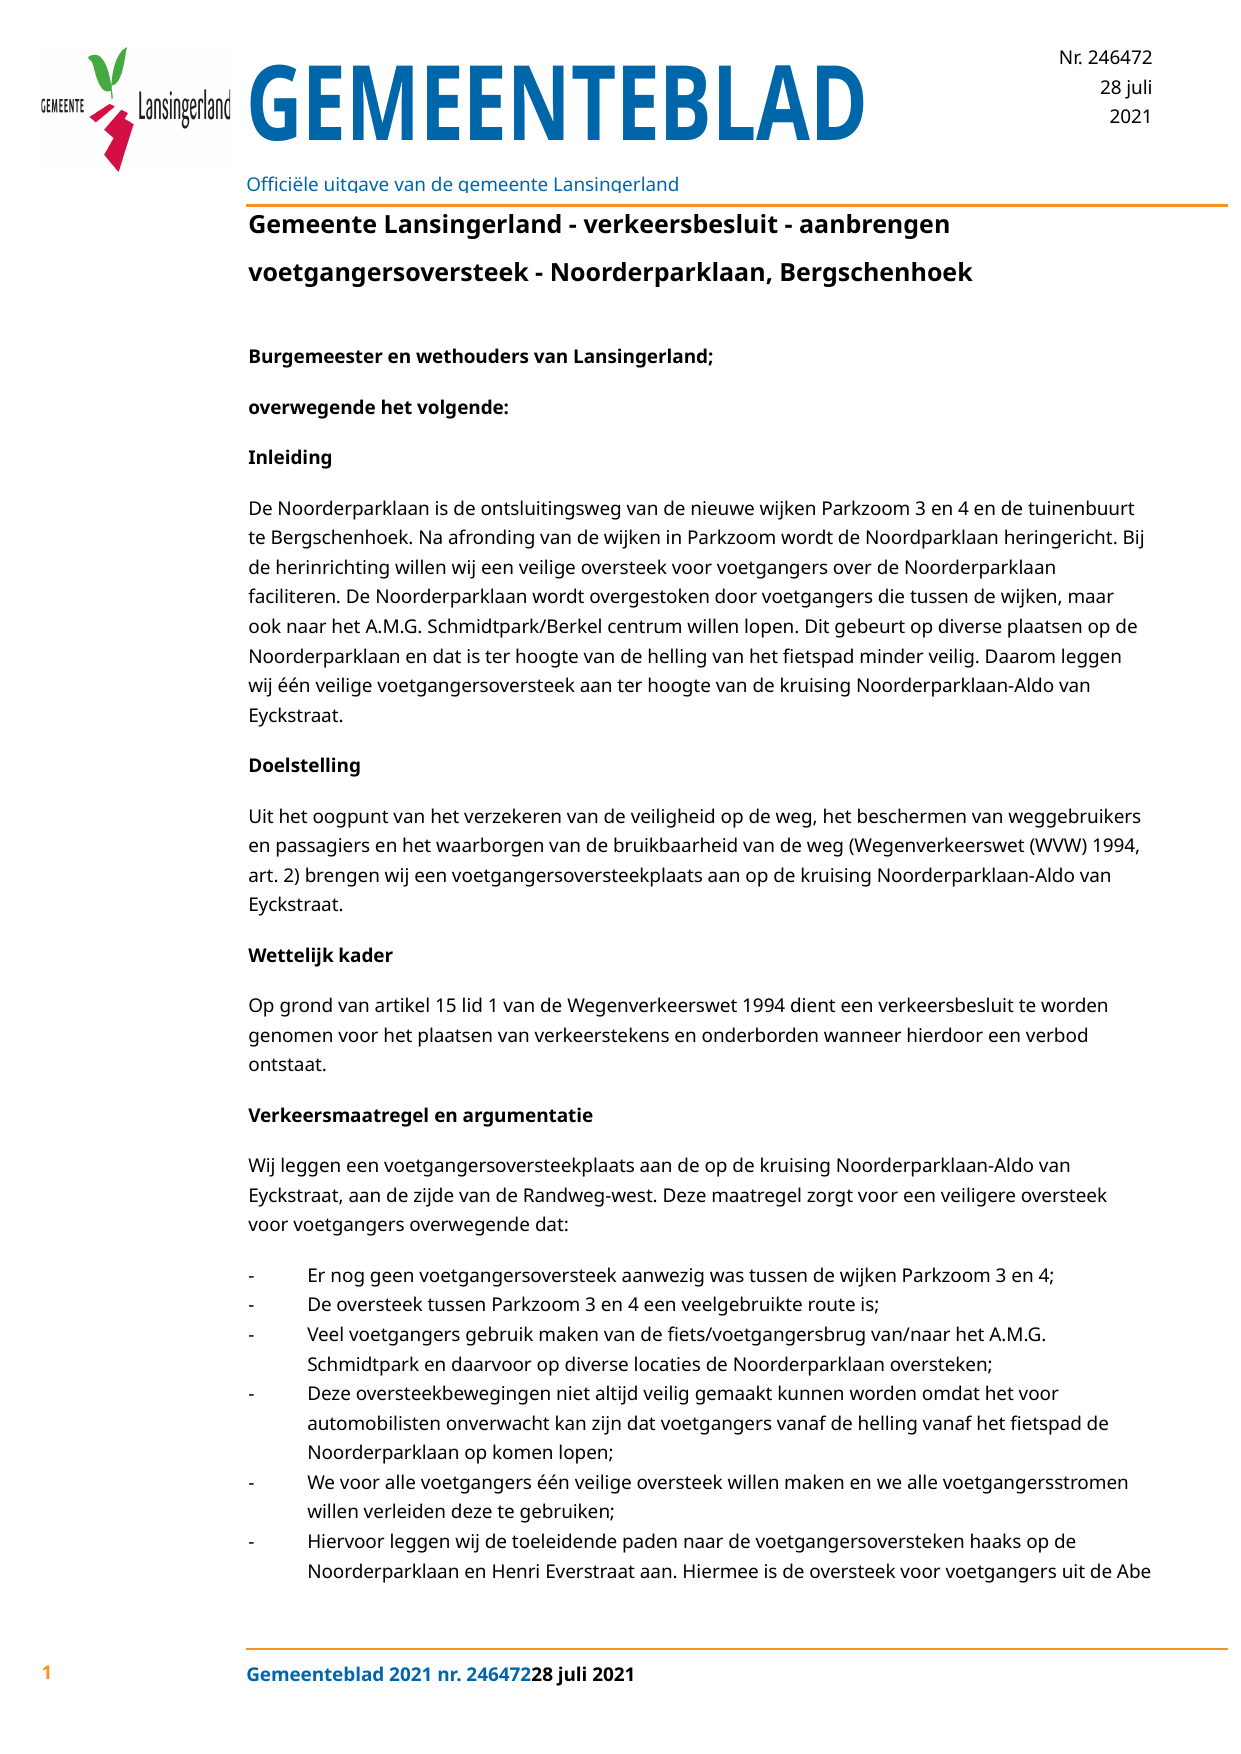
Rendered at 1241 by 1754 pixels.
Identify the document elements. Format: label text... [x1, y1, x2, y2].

list We voor alle voetgangers één veilige oversteek willen maken en we alle voetgangersstromen willen verleiden deze te gebruiken; [248, 1469, 1152, 1524]
text Inleiding [248, 444, 1152, 470]
list Hiervoor leggen wij de toeleidende paden naar de voetgangersoversteken haaks op de Noorderparklaan en Henri Everstraat aan. Hiermee is de oversteek voor voetgangers uit de Abe [248, 1528, 1152, 1583]
text Wij leggen een voetgangersoversteekplaats aan de op de kruising Noorderparklaan-Aldo van Eyckstraat, aan de zijde van de Randweg-west. Deze maatregel zorgt voor een veiligere oversteek voor voetgangers overwegende dat: [248, 1152, 1152, 1237]
text overwegende het volgende: [248, 394, 1152, 420]
list Er nog geen voetgangersoversteek aanwezig was tussen de wijken Parkzoom 3 en 4; [248, 1262, 1152, 1288]
text De Noorderparklaan is de ontsluitingsweg van de nieuwe wijken Parkzoom 3 en 4 en de tuinenbuurt te Bergschenhoek. Na afronding van de wijken in Parkzoom wordt de Noordparklaan heringericht. Bij de herinrichting willen wij een veilige oversteek voor voetgangers over de Noorderparklaan faciliteren. De Noorderparklaan wordt overgestoken door voetgangers die tussen de wijken, maar ook naar het A.M.G. Schmidtpark/Berkel centrum willen lopen. Dit gebeurt op diverse plaatsen op de Noorderparklaan en dat is ter hoogte van de helling van het fietspad minder veilig. Daarom leggen wij één veilige voetgangersoversteek aan ter hoogte van de kruising Noorderparklaan-Aldo van Eyckstraat. [248, 495, 1152, 728]
picture [41, 47, 231, 172]
text Wettelijk kader [248, 942, 1152, 968]
text Gemeente Lansingerland - verkeersbesluit - aanbrengen voetgangersoversteek - Noorderparklaan, Bergschenhoek [248, 207, 1152, 288]
list Deze oversteekbewegingen niet altijd veilig gemaakt kunnen worden omdat het voor automobilisten onverwacht kan zijn dat voetgangers vanaf de helling vanaf het fietspad de Noorderparklaan op komen lopen; [248, 1380, 1152, 1465]
list Veel voetgangers gebruik maken van de fiets/voetgangersbrug van/naar het A.M.G. Schmidtpark en daarvoor op diverse locaties de Noorderparklaan oversteken; [248, 1321, 1152, 1376]
text Uit het oogpunt van het verzekeren van de veiligheid op de weg, het beschermen van weggebruikers en passagiers en het waarborgen van de bruikbaarheid van de weg (Wegenverkeerswet (WVW) 1994, art. 2) brengen wij een voetgangersoversteekplaats aan op de kruising Noorderparklaan-Aldo van Eyckstraat. [248, 803, 1152, 917]
list De oversteek tussen Parkzoom 3 en 4 een veelgebruikte route is; [248, 1292, 1152, 1317]
text Verkeersmaatregel en argumentatie [248, 1102, 1152, 1128]
text Op grond van artikel 15 lid 1 van de Wegenverkeerswet 1994 dient een verkeersbesluit te worden genomen voor het plaatsen van verkeerstekens en onderborden wanneer hierdoor een verbod ontstaat. [248, 992, 1152, 1077]
text Burgemeester en wethouders van Lansingerland; [248, 344, 1152, 369]
text Doelstelling [248, 752, 1152, 778]
